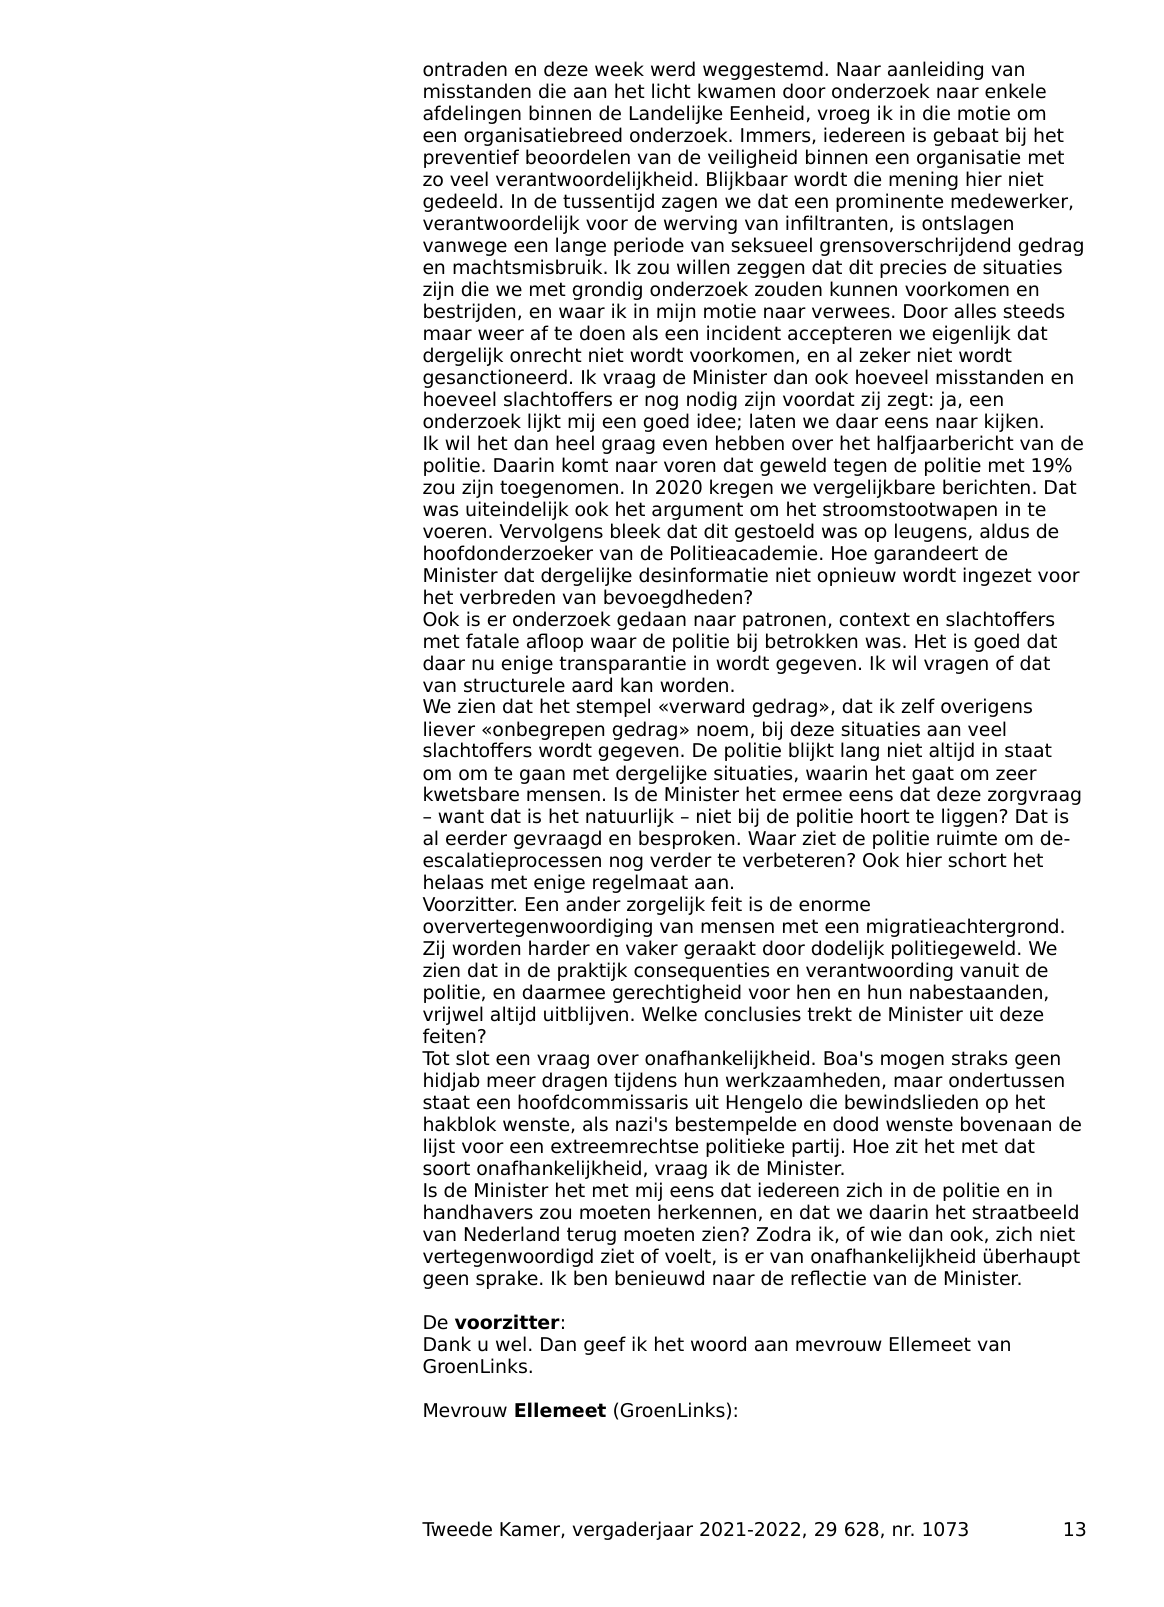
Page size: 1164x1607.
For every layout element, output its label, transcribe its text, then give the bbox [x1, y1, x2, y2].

text ontraden en deze week werd weggestemd. Naar aanleiding van misstanden die aan het licht kwamen door onderzoek naar enkele afdelingen binnen de Landelijke Eenheid, vroeg ik in die motie om een organisatiebreed onderzoek. Immers, iedereen is gebaat bij het preventief beoordelen van de veiligheid binnen een organisatie met zo veel verantwoordelijkheid. Blijkbaar wordt die mening hier niet gedeeld. In de tussentijd zagen we dat een prominente medewerker, verantwoordelijk voor de werving van infiltranten, is ontslagen vanwege een lange periode van seksueel grensoverschrijdend gedrag en machtsmisbruik. Ik zou willen zeggen dat dit precies de situaties zijn die we met grondig onderzoek zouden kunnen voorkomen en bestrijden, en waar ik in mijn motie naar verwees. Door alles steeds maar weer af te doen als een incident accepteren we eigenlijk dat dergelijk onrecht niet wordt voorkomen, en al zeker niet wordt gesanctioneerd. Ik vraag de Minister dan ook hoeveel misstanden en hoeveel slachtoffers er nog nodig zijn voordat zij zegt: ja, een onderzoek lijkt mij een goed idee; laten we daar eens naar kijken. [422, 59, 1087, 433]
text De voorzitter: [422, 1312, 1087, 1334]
text Mevrouw Ellemeet (GroenLinks): [422, 1400, 1087, 1422]
text We zien dat het stempel «verward gedrag», dat ik zelf overigens liever «onbegrepen gedrag» noem, bij deze situaties aan veel slachtoffers wordt gegeven. De politie blijkt lang niet altijd in staat om om te gaan met dergelijke situaties, waarin het gaat om zeer kwetsbare mensen. Is de Minister het ermee eens dat deze zorgvraag – want dat is het natuurlijk – niet bij de politie hoort te liggen? Dat is al eerder gevraagd en besproken. Waar ziet de politie ruimte om de-escalatieprocessen nog verder te verbeteren? Ook hier schort het helaas met enige regelmaat aan. [422, 696, 1087, 894]
text Tot slot een vraag over onafhankelijkheid. Boa's mogen straks geen hidjab meer dragen tijdens hun werkzaamheden, maar ondertussen staat een hoofdcommissaris uit Hengelo die bewindslieden op het hakblok wenste, als nazi's bestempelde en dood wenste bovenaan de lijst voor een extreemrechtse politieke partij. Hoe zit het met dat soort onafhankelijkheid, vraag ik de Minister. [422, 1048, 1087, 1180]
text Ik wil het dan heel graag even hebben over het halfjaarbericht van de politie. Daarin komt naar voren dat geweld tegen de politie met 19% zou zijn toegenomen. In 2020 kregen we vergelijkbare berichten. Dat was uiteindelijk ook het argument om het stroomstootwapen in te voeren. Vervolgens bleek dat dit gestoeld was op leugens, aldus de hoofdonderzoeker van de Politieacademie. Hoe garandeert de Minister dat dergelijke desinformatie niet opnieuw wordt ingezet voor het verbreden van bevoegdheden? [422, 433, 1087, 608]
text Voorzitter. Een ander zorgelijk feit is de enorme oververtegenwoordiging van mensen met een migratieachtergrond. Zij worden harder en vaker geraakt door dodelijk politiegeweld. We zien dat in de praktijk consequenties en verantwoording vanuit de politie, en daarmee gerechtigheid voor hen en hun nabestaanden, vrijwel altijd uitblijven. Welke conclusies trekt de Minister uit deze feiten? [422, 894, 1087, 1048]
text Dank u wel. Dan geef ik het woord aan mevrouw Ellemeet van GroenLinks. [422, 1334, 1087, 1378]
text Ook is er onderzoek gedaan naar patronen, context en slachtoffers met fatale afloop waar de politie bij betrokken was. Het is goed dat daar nu enige transparantie in wordt gegeven. Ik wil vragen of dat van structurele aard kan worden. [422, 608, 1087, 696]
text Is de Minister het met mij eens dat iedereen zich in de politie en in handhavers zou moeten herkennen, en dat we daarin het straatbeeld van Nederland terug moeten zien? Zodra ik, of wie dan ook, zich niet vertegenwoordigd ziet of voelt, is er van onafhankelijkheid überhaupt geen sprake. Ik ben benieuwd naar de reflectie van de Minister. [422, 1180, 1087, 1290]
